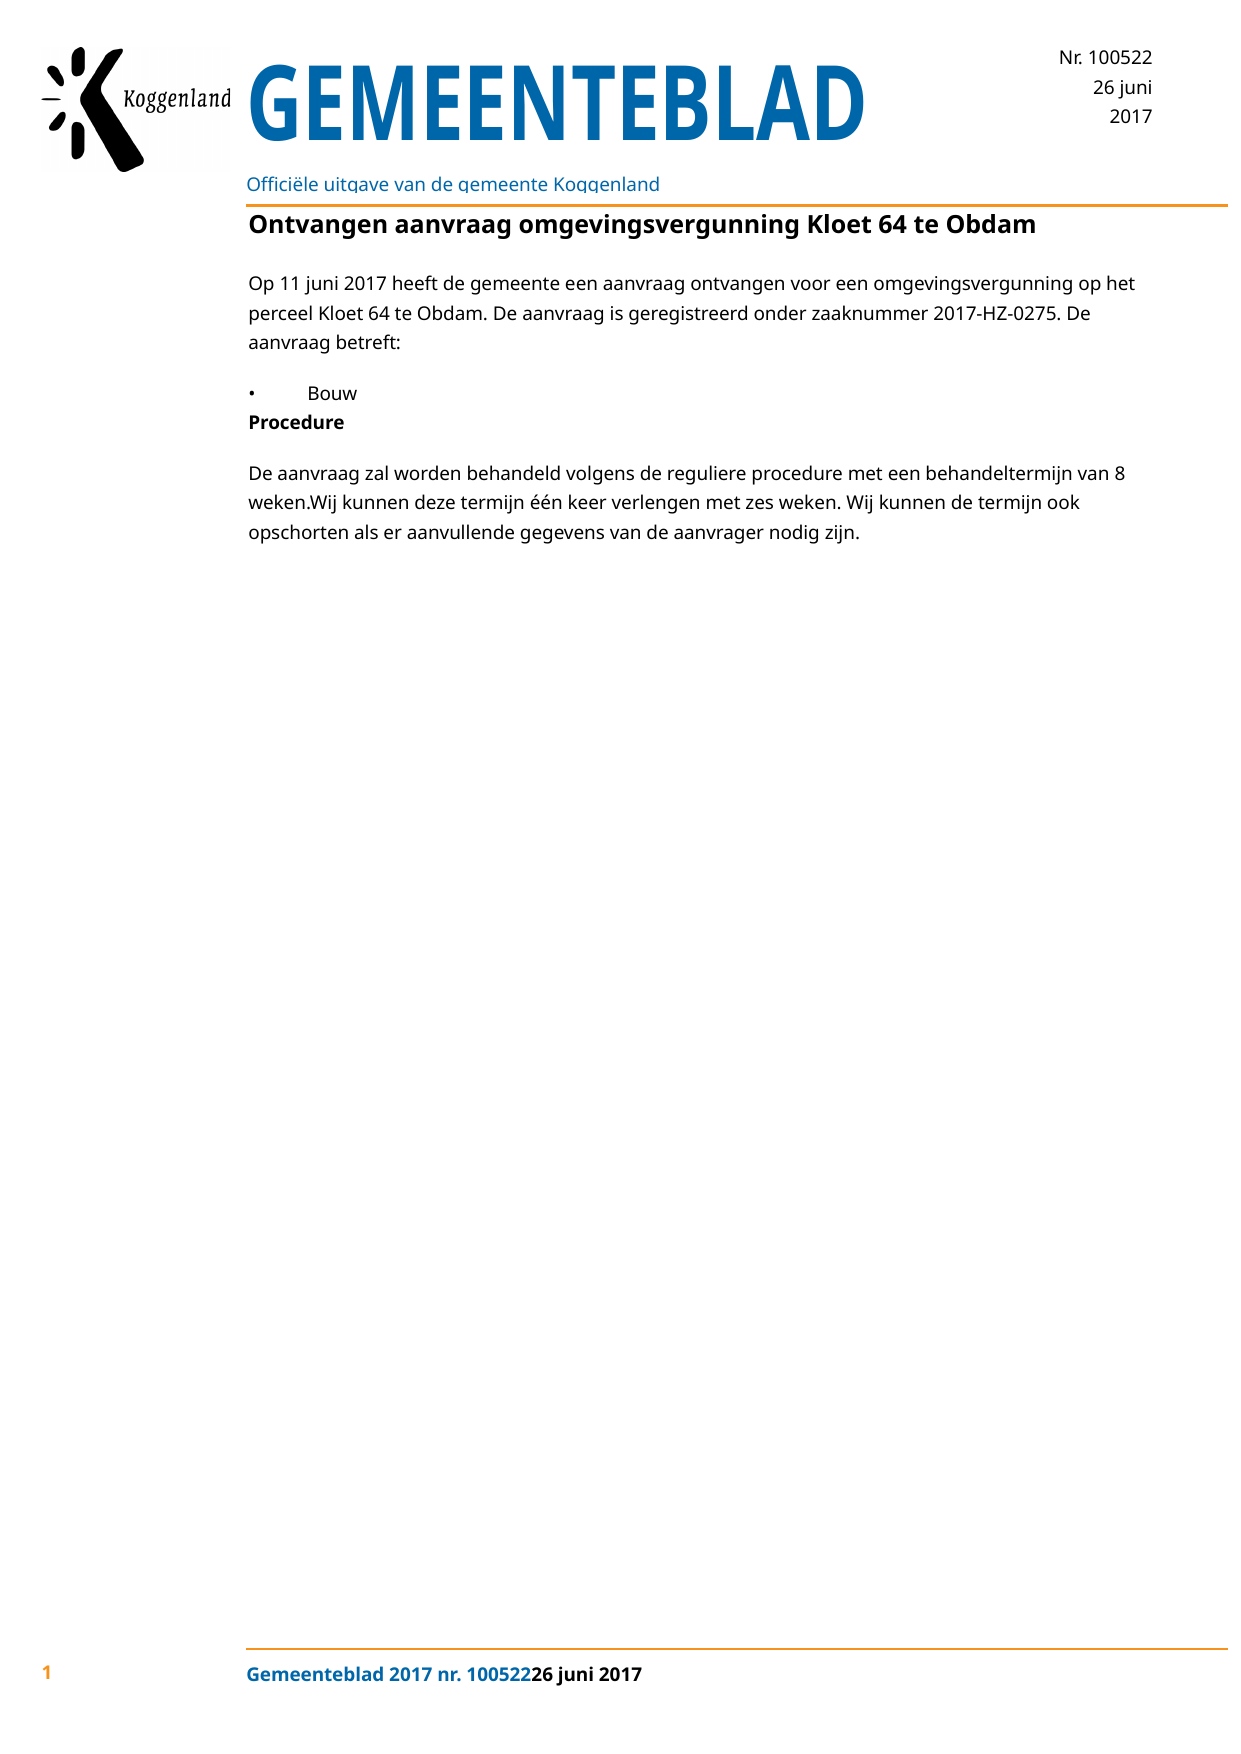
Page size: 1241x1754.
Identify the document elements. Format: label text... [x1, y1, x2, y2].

picture [41, 47, 231, 172]
text De aanvraag zal worden behandeld volgens de reguliere procedure met een behandeltermijn van 8 weken.Wij kunnen deze termijn één keer verlengen met zes weken. Wij kunnen de termijn ook opschorten als er aanvullende gegevens van de aanvrager nodig zijn. [248, 460, 1152, 545]
text Ontvangen aanvraag omgevingsvergunning Kloet 64 te Obdam [248, 207, 1152, 241]
list Bouw [248, 380, 1152, 406]
text Op 11 juni 2017 heeft de gemeente een aanvraag ontvangen voor een omgevingsvergunning op het perceel Kloet 64 te Obdam. De aanvraag is geregistreerd onder zaaknummer 2017-HZ-0275. De aanvraag betreft: [248, 270, 1152, 355]
text Procedure [248, 409, 1152, 435]
